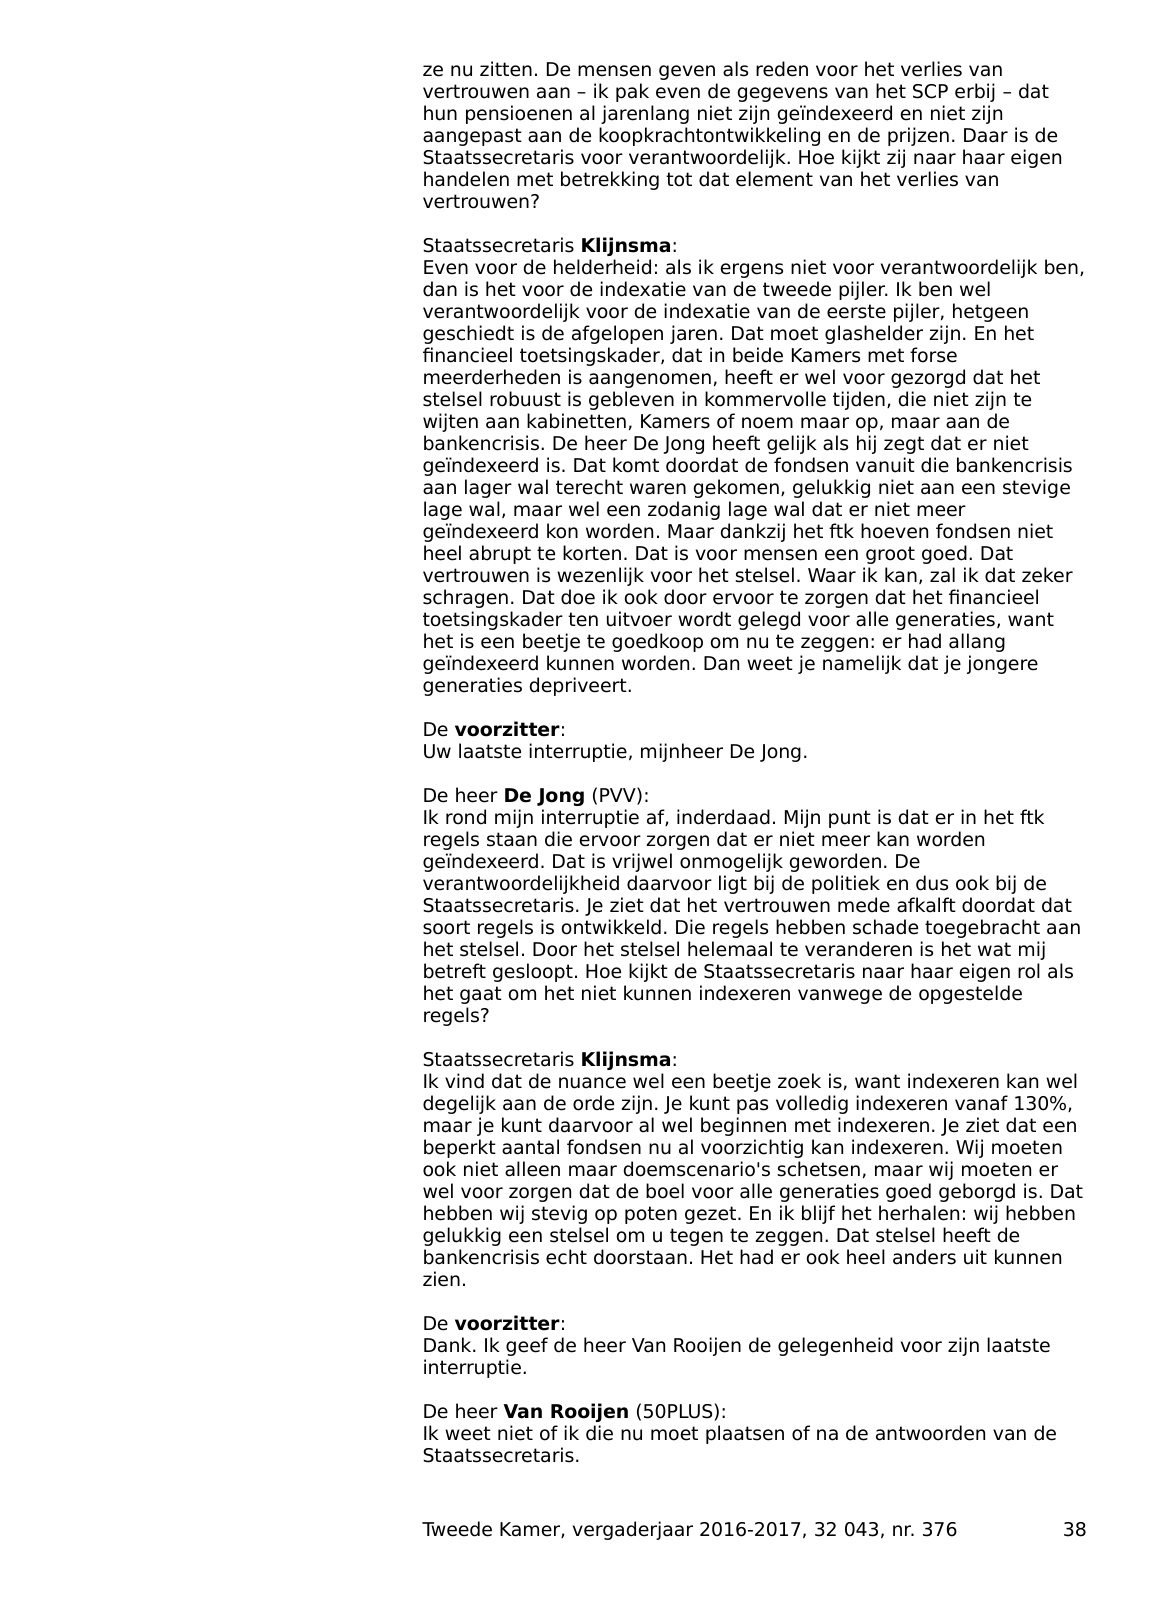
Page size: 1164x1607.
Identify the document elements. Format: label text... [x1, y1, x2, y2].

text Staatssecretaris Klijnsma: [422, 1049, 1087, 1071]
text Staatssecretaris Klijnsma: [422, 235, 1087, 257]
text Even voor de helderheid: als ik ergens niet voor verantwoordelijk ben, dan is het voor de indexatie van de tweede pijler. Ik ben wel verantwoordelijk voor de indexatie van de eerste pijler, hetgeen geschiedt is de afgelopen jaren. Dat moet glashelder zijn. En het financieel toetsingskader, dat in beide Kamers met forse meerderheden is aangenomen, heeft er wel voor gezorgd dat het stelsel robuust is gebleven in kommervolle tijden, die niet zijn te wijten aan kabinetten, Kamers of noem maar op, maar aan de bankencrisis. De heer De Jong heeft gelijk als hij zegt dat er niet geïndexeerd is. Dat komt doordat de fondsen vanuit die bankencrisis aan lager wal terecht waren gekomen, gelukkig niet aan een stevige lage wal, maar wel een zodanig lage wal dat er niet meer geïndexeerd kon worden. Maar dankzij het ftk hoeven fondsen niet heel abrupt te korten. Dat is voor mensen een groot goed. Dat vertrouwen is wezenlijk voor het stelsel. Waar ik kan, zal ik dat zeker schragen. Dat doe ik ook door ervoor te zorgen dat het financieel toetsingskader ten uitvoer wordt gelegd voor alle generaties, want het is een beetje te goedkoop om nu te zeggen: er had allang geïndexeerd kunnen worden. Dan weet je namelijk dat je jongere generaties depriveert. [422, 257, 1087, 697]
text Ik rond mijn interruptie af, inderdaad. Mijn punt is dat er in het ftk regels staan die ervoor zorgen dat er niet meer kan worden geïndexeerd. Dat is vrijwel onmogelijk geworden. De verantwoordelijkheid daarvoor ligt bij de politiek en dus ook bij de Staatssecretaris. Je ziet dat het vertrouwen mede afkalft doordat dat soort regels is ontwikkeld. Die regels hebben schade toegebracht aan het stelsel. Door het stelsel helemaal te veranderen is het wat mij betreft gesloopt. Hoe kijkt de Staatssecretaris naar haar eigen rol als het gaat om het niet kunnen indexeren vanwege de opgestelde regels? [422, 807, 1087, 1027]
text Uw laatste interruptie, mijnheer De Jong. [422, 741, 1087, 763]
text De heer Van Rooijen (50PLUS): [422, 1401, 1087, 1423]
text De voorzitter: [422, 1313, 1087, 1335]
text De heer De Jong (PVV): [422, 785, 1087, 807]
text ze nu zitten. De mensen geven als reden voor het verlies van vertrouwen aan – ik pak even de gegevens van het SCP erbij – dat hun pensioenen al jarenlang niet zijn geïndexeerd en niet zijn aangepast aan de koopkrachtontwikkeling en de prijzen. Daar is de Staatssecretaris voor verantwoordelijk. Hoe kijkt zij naar haar eigen handelen met betrekking tot dat element van het verlies van vertrouwen? [422, 59, 1087, 213]
text Dank. Ik geef de heer Van Rooijen de gelegenheid voor zijn laatste interruptie. [422, 1335, 1087, 1379]
text De voorzitter: [422, 719, 1087, 741]
text Ik weet niet of ik die nu moet plaatsen of na de antwoorden van de Staatssecretaris. [422, 1423, 1087, 1467]
text Ik vind dat de nuance wel een beetje zoek is, want indexeren kan wel degelijk aan de orde zijn. Je kunt pas volledig indexeren vanaf 130%, maar je kunt daarvoor al wel beginnen met indexeren. Je ziet dat een beperkt aantal fondsen nu al voorzichtig kan indexeren. Wij moeten ook niet alleen maar doemscenario's schetsen, maar wij moeten er wel voor zorgen dat de boel voor alle generaties goed geborgd is. Dat hebben wij stevig op poten gezet. En ik blijf het herhalen: wij hebben gelukkig een stelsel om u tegen te zeggen. Dat stelsel heeft de bankencrisis echt doorstaan. Het had er ook heel anders uit kunnen zien. [422, 1071, 1087, 1291]
